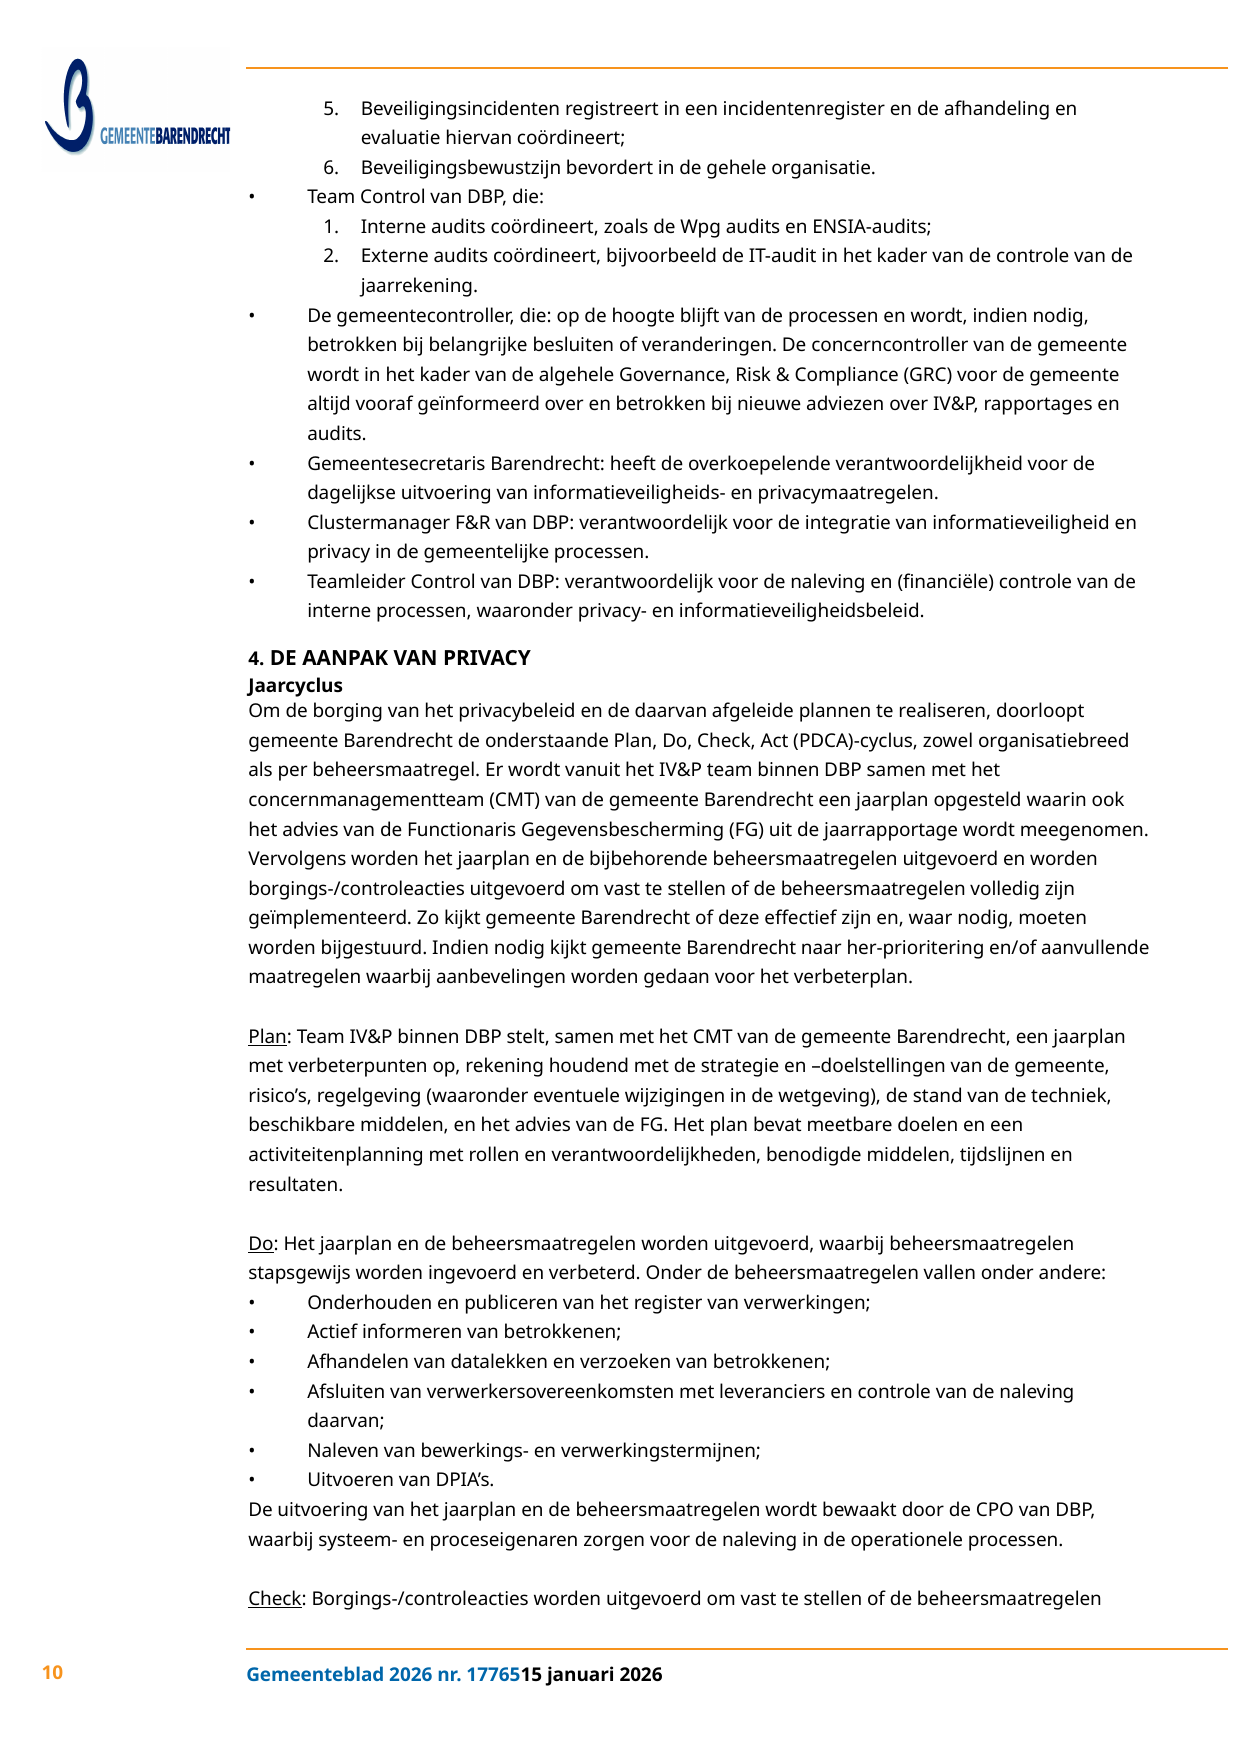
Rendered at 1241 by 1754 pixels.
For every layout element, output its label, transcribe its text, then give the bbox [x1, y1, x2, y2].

list De gemeentecontroller, die: op de hoogte blijft van de processen en wordt, indien nodig, betrokken bij belangrijke besluiten of veranderingen. De concerncontroller van de gemeente wordt in het kader van de algehele Governance, Risk & Compliance (GRC) voor de gemeente altijd vooraf geïnformeerd over en betrokken bij nieuwe adviezen over IV&P, rapportages en audits. [248, 302, 1152, 446]
list Beveiligingsbewustzijn bevordert in de gehele organisatie. [323, 154, 1152, 180]
list Gemeentesecretaris Barendrecht: heeft de overkoepelende verantwoordelijkheid voor de dagelijkse uitvoering van informatieveiligheids- en privacymaatregelen. [248, 450, 1152, 505]
picture [41, 47, 231, 172]
list Afhandelen van datalekken en verzoeken van betrokkenen; [248, 1348, 1152, 1374]
list Uitvoeren van DPIA’s. [248, 1467, 1152, 1492]
text 4. DE AANPAK VAN PRIVACY [248, 643, 1152, 672]
list Interne audits coördineert, zoals de Wpg audits en ENSIA-audits; [323, 213, 1152, 239]
list Clustermanager F&R van DBP: verantwoordelijk voor de integratie van informatieveiligheid en privacy in de gemeentelijke processen. [248, 509, 1152, 564]
list Beveiligingsincidenten registreert in een incidentenregister en de afhandeling en evaluatie hiervan coördineert; [323, 95, 1152, 150]
text Plan: Team IV&P binnen DBP stelt, samen met het CMT van de gemeente Barendrecht, een jaarplan met verbeterpunten op, rekening houdend met de strategie en –doelstellingen van de gemeente, risico’s, regelgeving (waaronder eventuele wijzigingen in de wetgeving), de stand van de techniek, beschikbare middelen, en het advies van de FG. Het plan bevat meetbare doelen en een activiteitenplanning met rollen en verantwoordelijkheden, benodigde middelen, tijdslijnen en resultaten. [248, 1023, 1152, 1197]
text De uitvoering van het jaarplan en de beheersmaatregelen wordt bewaakt door de CPO van DBP, waarbij systeem- en proceseigenaren zorgen voor de naleving in de operationele processen. [248, 1496, 1152, 1552]
list Onderhouden en publiceren van het register van verwerkingen; [248, 1289, 1152, 1315]
text Check: Borgings-/controleacties worden uitgevoerd om vast te stellen of de beheersmaatregelen [248, 1585, 1152, 1611]
list Afsluiten van verwerkersovereenkomsten met leveranciers en controle van de naleving daarvan; [248, 1378, 1152, 1433]
text Om de borging van het privacybeleid en de daarvan afgeleide plannen te realiseren, doorloopt gemeente Barendrecht de onderstaande Plan, Do, Check, Act (PDCA)-cyclus, zowel organisatiebreed als per beheersmaatregel. Er wordt vanuit het IV&P team binnen DBP samen met het concernmanagementteam (CMT) van de gemeente Barendrecht een jaarplan opgesteld waarin ook het advies van de Functionaris Gegevensbescherming (FG) uit de jaarrapportage wordt meegenomen. Vervolgens worden het jaarplan en de bijbehorende beheersmaatregelen uitgevoerd en worden borgings-/controleacties uitgevoerd om vast te stellen of de beheersmaatregelen volledig zijn geïmplementeerd. Zo kijkt gemeente Barendrecht of deze effectief zijn en, waar nodig, moeten worden bijgestuurd. Indien nodig kijkt gemeente Barendrecht naar her-prioritering en/of aanvullende maatregelen waarbij aanbevelingen worden gedaan voor het verbeterplan. [248, 697, 1152, 989]
text Do: Het jaarplan en de beheersmaatregelen worden uitgevoerd, waarbij beheersmaatregelen stapsgewijs worden ingevoerd en verbeterd. Onder de beheersmaatregelen vallen onder andere: [248, 1230, 1152, 1285]
list Actief informeren van betrokkenen; [248, 1319, 1152, 1344]
list Naleven van bewerkings- en verwerkingstermijnen; [248, 1437, 1152, 1463]
list Team Control van DBP, die: [248, 183, 1152, 209]
list Teamleider Control van DBP: verantwoordelijk voor de naleving en (financiële) controle van de interne processen, waaronder privacy- en informatieveiligheidsbeleid. [248, 568, 1152, 623]
list Externe audits coördineert, bijvoorbeeld de IT-audit in het kader van de controle van de jaarrekening. [323, 243, 1152, 298]
text Jaarcyclus [248, 672, 1152, 697]
